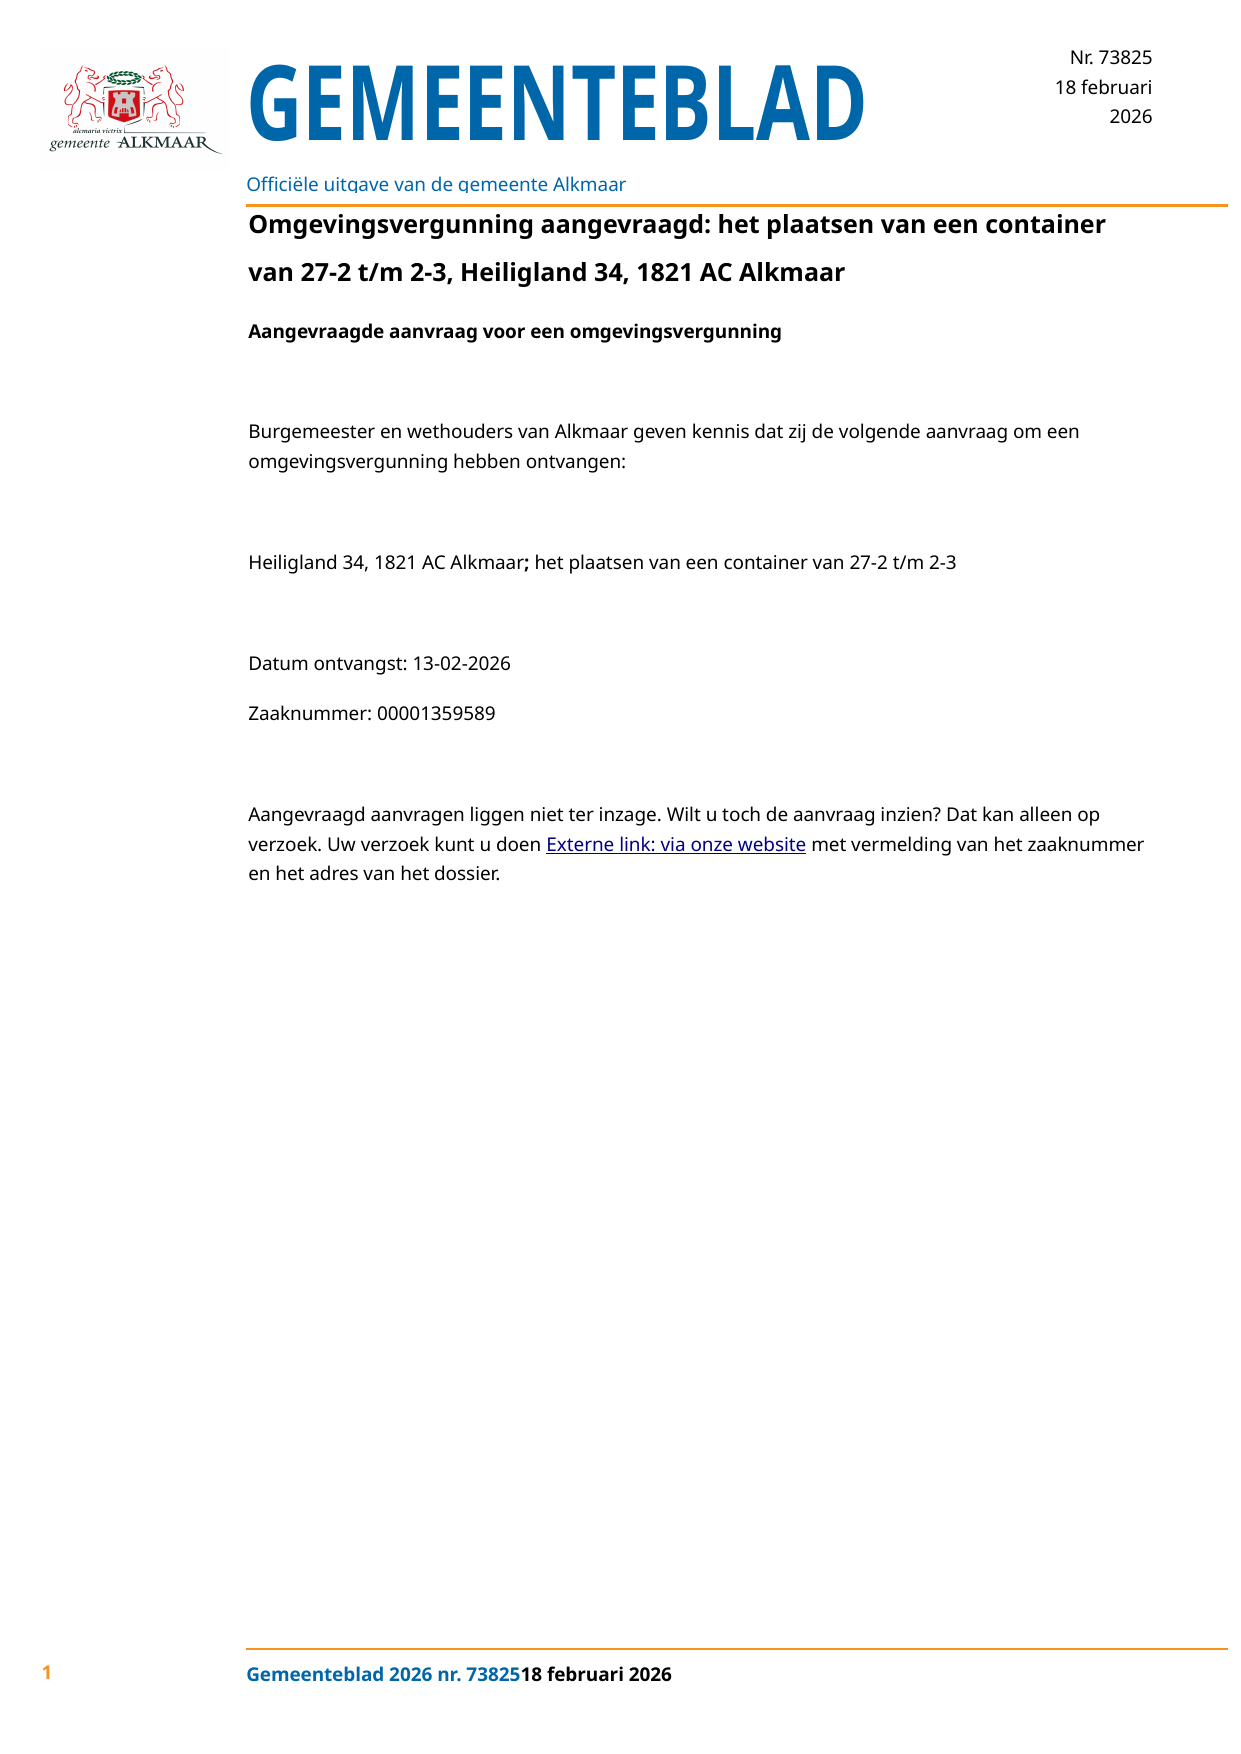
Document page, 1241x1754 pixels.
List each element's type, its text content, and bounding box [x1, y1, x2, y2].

text Burgemeester en wethouders van Alkmaar geven kennis dat zij de volgende aanvraag om een omgevingsvergunning hebben ontvangen: [248, 419, 1152, 474]
text Zaaknummer: 00001359589 [248, 700, 1152, 726]
text Aangevraagde aanvraag voor een omgevingsvergunning [248, 318, 1152, 344]
text Heiligland 34, 1821 AC Alkmaar; het plaatsen van een container van 27-2 t/m 2-3 [248, 549, 1152, 575]
text Omgevingsvergunning aangevraagd: het plaatsen van een container van 27-2 t/m 2-3, Heiligland 34, 1821 AC Alkmaar [248, 207, 1152, 288]
text Aangevraagd aanvragen liggen niet ter inzage. Wilt u toch de aanvraag inzien? Dat kan alleen op verzoek. Uw verzoek kunt u doen Externe link: via onze website met vermelding van het zaaknummer en het adres van het dossier. [248, 801, 1152, 886]
text Datum ontvangst: 13-02-2026 [248, 650, 1152, 676]
picture [41, 47, 231, 172]
